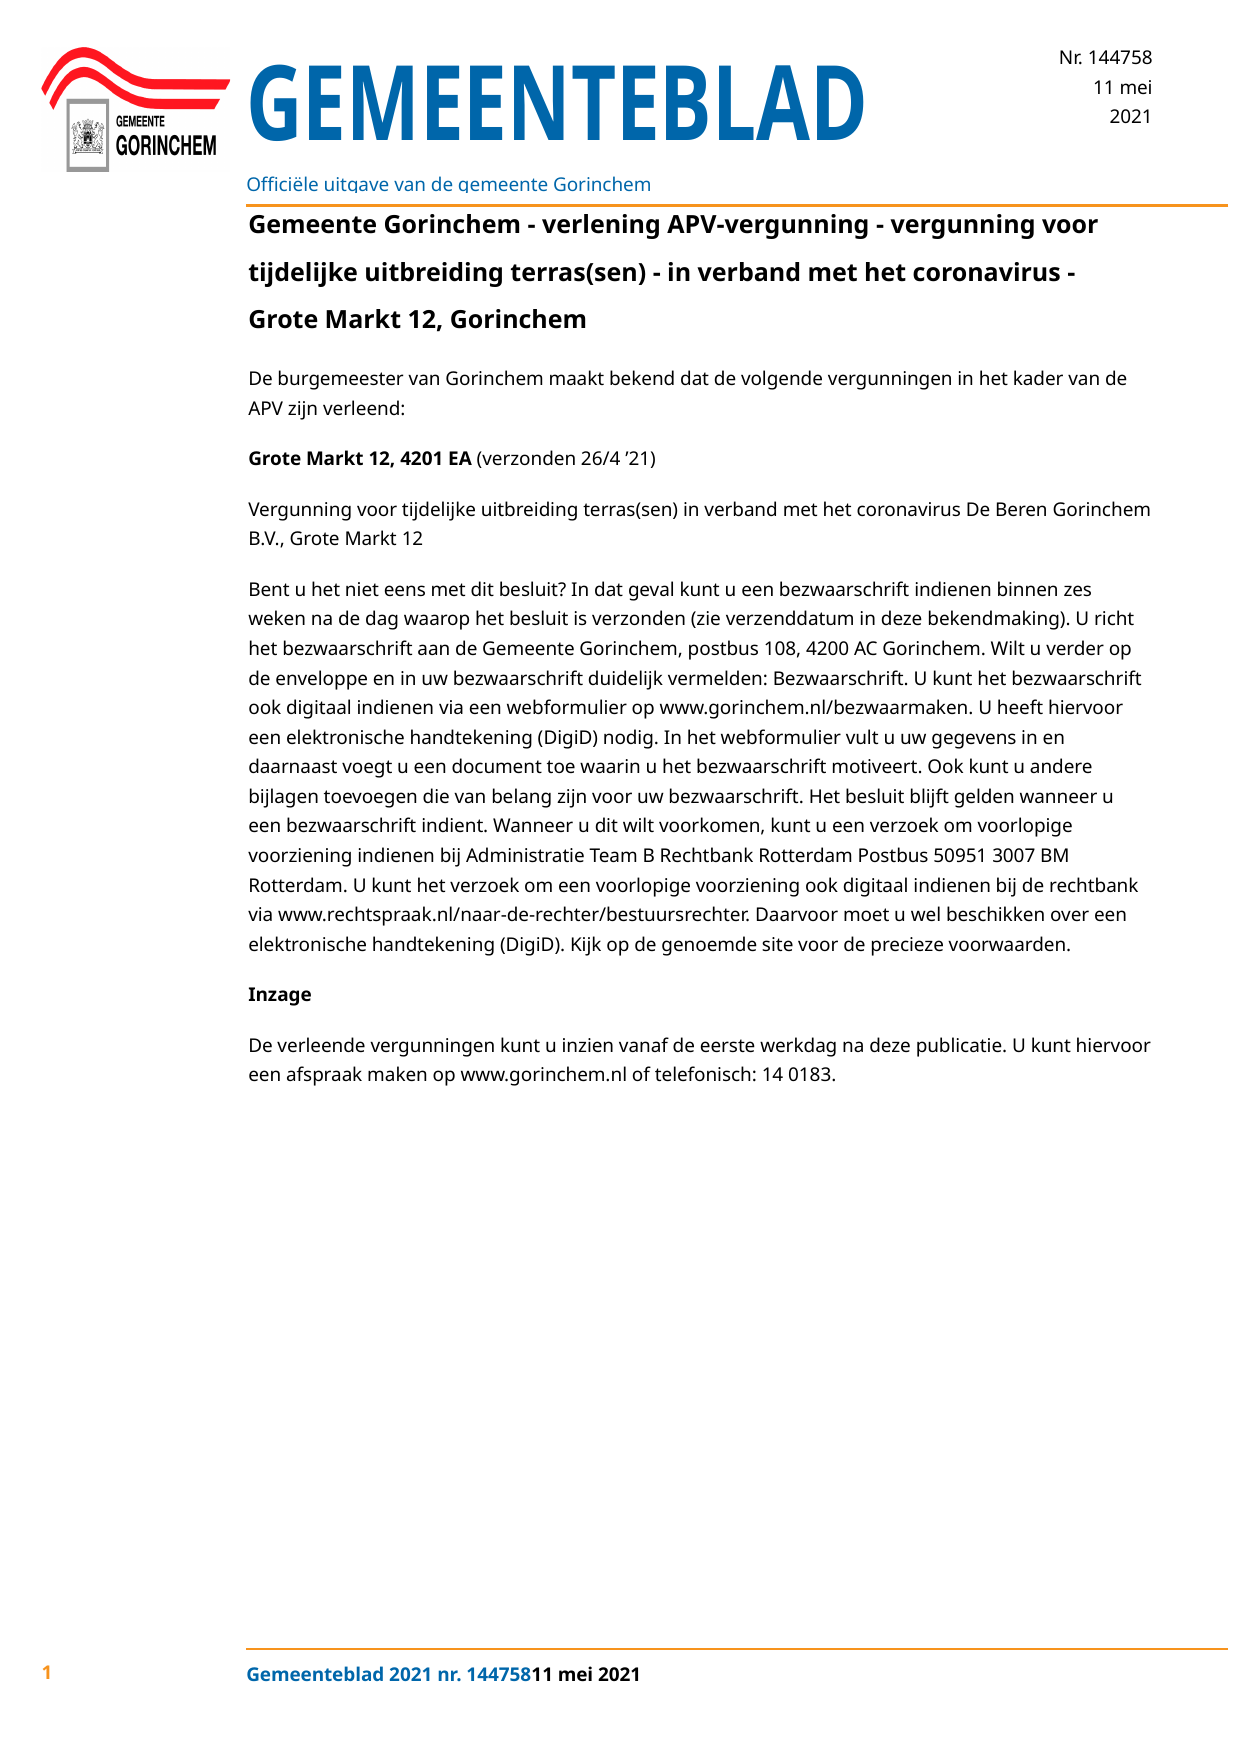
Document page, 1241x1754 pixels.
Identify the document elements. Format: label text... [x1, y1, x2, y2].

text Vergunning voor tijdelijke uitbreiding terras(sen) in verband met het coronavirus De Beren Gorinchem B.V., Grote Markt 12 [248, 496, 1152, 551]
picture [41, 47, 231, 172]
text Bent u het niet eens met dit besluit? In dat geval kunt u een bezwaarschrift indienen binnen zes weken na de dag waarop het besluit is verzonden (zie verzenddatum in deze bekendmaking). U richt het bezwaarschrift aan de Gemeente Gorinchem, postbus 108, 4200 AC Gorinchem. Wilt u verder op de enveloppe en in uw bezwaarschrift duidelijk vermelden: Bezwaarschrift. U kunt het bezwaarschrift ook digitaal indienen via een webformulier op www.gorinchem.nl/bezwaarmaken. U heeft hiervoor een elektronische handtekening (DigiD) nodig. In het webformulier vult u uw gegevens in en daarnaast voegt u een document toe waarin u het bezwaarschrift motiveert. Ook kunt u andere bijlagen toevoegen die van belang zijn voor uw bezwaarschrift. Het besluit blijft gelden wanneer u een bezwaarschrift indient. Wanneer u dit wilt voorkomen, kunt u een verzoek om voorlopige voorziening indienen bij Administratie Team B Rechtbank Rotterdam Postbus 50951 3007 BM Rotterdam. U kunt het verzoek om een voorlopige voorziening ook digitaal indienen bij de rechtbank via www.rechtspraak.nl/naar-de-rechter/bestuursrechter. Daarvoor moet u wel beschikken over een elektronische handtekening (DigiD). Kijk op de genoemde site voor de precieze voorwaarden. [248, 576, 1152, 957]
text Gemeente Gorinchem - verlening APV-vergunning - vergunning voor tijdelijke uitbreiding terras(sen) - in verband met het coronavirus - Grote Markt 12, Gorinchem [248, 207, 1152, 336]
text Inzage [248, 981, 1152, 1007]
text De burgemeester van Gorinchem maakt bekend dat de volgende vergunningen in het kader van de APV zijn verleend: [248, 366, 1152, 421]
text Grote Markt 12, 4201 EA (verzonden 26/4 ’21) [248, 446, 1152, 471]
text De verleende vergunningen kunt u inzien vanaf de eerste werkdag na deze publicatie. U kunt hiervoor een afspraak maken op www.gorinchem.nl of telefonisch: 14 0183. [248, 1032, 1152, 1087]
